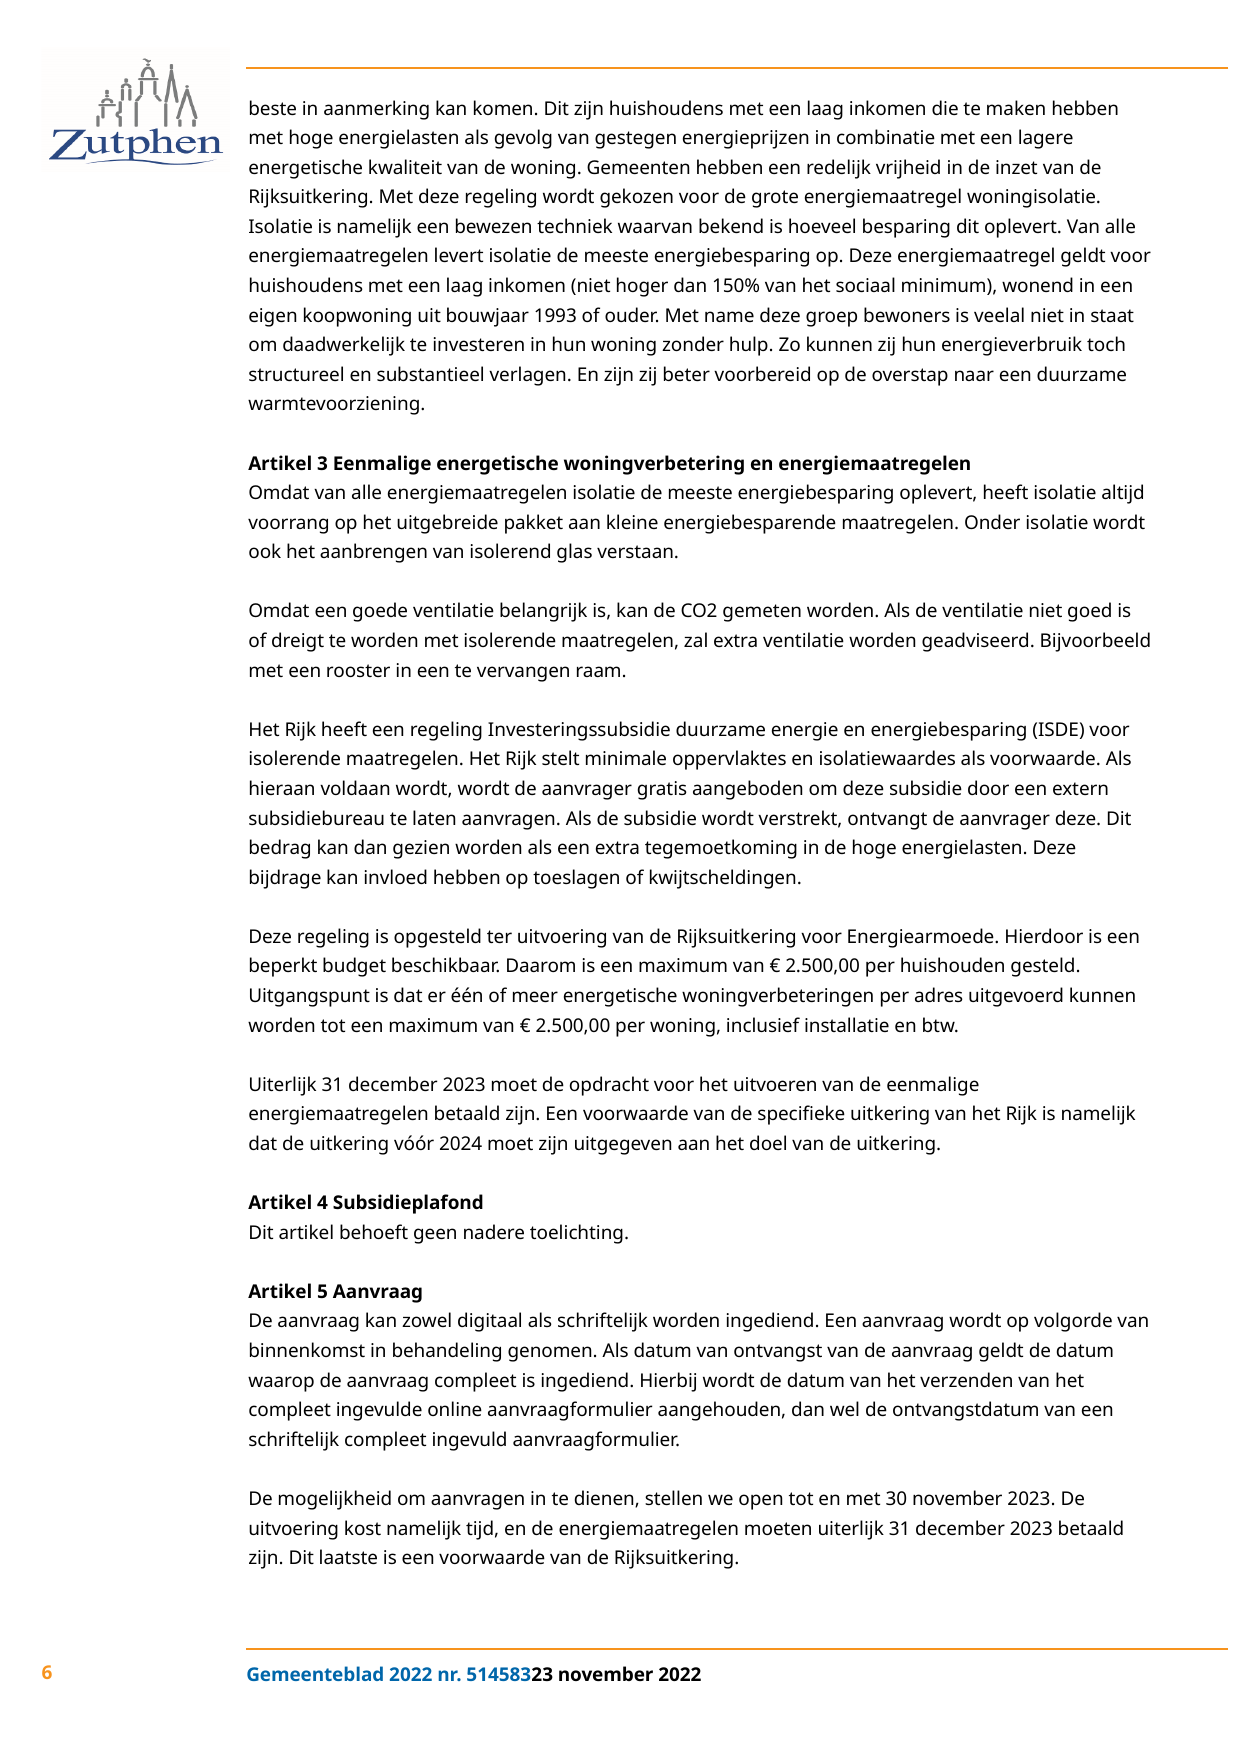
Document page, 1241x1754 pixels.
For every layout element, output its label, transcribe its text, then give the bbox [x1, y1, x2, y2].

text Artikel 3 Eenmalige energetische woningverbetering en energiemaatregelen [248, 450, 1152, 476]
text Omdat van alle energiemaatregelen isolatie de meeste energiebesparing oplevert, heeft isolatie altijd voorrang op het uitgebreide pakket aan kleine energiebesparende maatregelen. Onder isolatie wordt ook het aanbrengen van isolerend glas verstaan. [248, 479, 1152, 564]
text Uiterlijk 31 december 2023 moet de opdracht voor het uitvoeren van de eenmalige energiemaatregelen betaald zijn. Een voorwaarde van de specifieke uitkering van het Rijk is namelijk dat de uitkering vóór 2024 moet zijn uitgegeven aan het doel van de uitkering. [248, 1071, 1152, 1156]
text beste in aanmerking kan komen. Dit zijn huishoudens met een laag inkomen die te maken hebben met hoge energielasten als gevolg van gestegen energieprijzen in combinatie met een lagere energetische kwaliteit van de woning. Gemeenten hebben een redelijk vrijheid in de inzet van de Rijksuitkering. Met deze regeling wordt gekozen voor de grote energiemaatregel woningisolatie. Isolatie is namelijk een bewezen techniek waarvan bekend is hoeveel besparing dit oplevert. Van alle energiemaatregelen levert isolatie de meeste energiebesparing op. Deze energiemaatregel geldt voor huishoudens met een laag inkomen (niet hoger dan 150% van het sociaal minimum), wonend in een eigen koopwoning uit bouwjaar 1993 of ouder. Met name deze groep bewoners is veelal niet in staat om daadwerkelijk te investeren in hun woning zonder hulp. Zo kunnen zij hun energieverbruik toch structureel en substantieel verlagen. En zijn zij beter voorbereid op de overstap naar een duurzame warmtevoorziening. [248, 95, 1152, 416]
text Omdat een goede ventilatie belangrijk is, kan de CO2 gemeten worden. Als de ventilatie niet goed is of dreigt te worden met isolerende maatregelen, zal extra ventilatie worden geadviseerd. Bijvoorbeeld met een rooster in een te vervangen raam. [248, 598, 1152, 683]
text De aanvraag kan zowel digitaal als schriftelijk worden ingediend. Een aanvraag wordt op volgorde van binnenkomst in behandeling genomen. Als datum van ontvangst van de aanvraag geldt de datum waarop de aanvraag compleet is ingediend. Hierbij wordt de datum van het verzenden van het compleet ingevulde online aanvraagformulier aangehouden, dan wel de ontvangstdatum van een schriftelijk compleet ingevuld aanvraagformulier. [248, 1308, 1152, 1452]
text Het Rijk heeft een regeling Investeringssubsidie duurzame energie en energiebesparing (ISDE) voor isolerende maatregelen. Het Rijk stelt minimale oppervlaktes en isolatiewaardes als voorwaarde. Als hieraan voldaan wordt, wordt de aanvrager gratis aangeboden om deze subsidie door een extern subsidiebureau te laten aanvragen. Als de subsidie wordt verstrekt, ontvangt de aanvrager deze. Dit bedrag kan dan gezien worden als een extra tegemoetkoming in de hoge energielasten. Deze bijdrage kan invloed hebben op toeslagen of kwijtscheldingen. [248, 716, 1152, 890]
text De mogelijkheid om aanvragen in te dienen, stellen we open tot en met 30 november 2023. De uitvoering kost namelijk tijd, en de energiemaatregelen moeten uiterlijk 31 december 2023 betaald zijn. Dit laatste is een voorwaarde van de Rijksuitkering. [248, 1485, 1152, 1570]
text Dit artikel behoeft geen nadere toelichting. [248, 1219, 1152, 1245]
text Artikel 4 Subsidieplafond [248, 1189, 1152, 1215]
text Artikel 5 Aanvraag [248, 1278, 1152, 1304]
text Deze regeling is opgesteld ter uitvoering van de Rijksuitkering voor Energiearmoede. Hierdoor is een beperkt budget beschikbaar. Daarom is een maximum van € 2.500,00 per huishouden gesteld. Uitgangspunt is dat er één of meer energetische woningverbeteringen per adres uitgevoerd kunnen worden tot een maximum van € 2.500,00 per woning, inclusief installatie en btw. [248, 923, 1152, 1038]
picture [41, 47, 231, 172]
